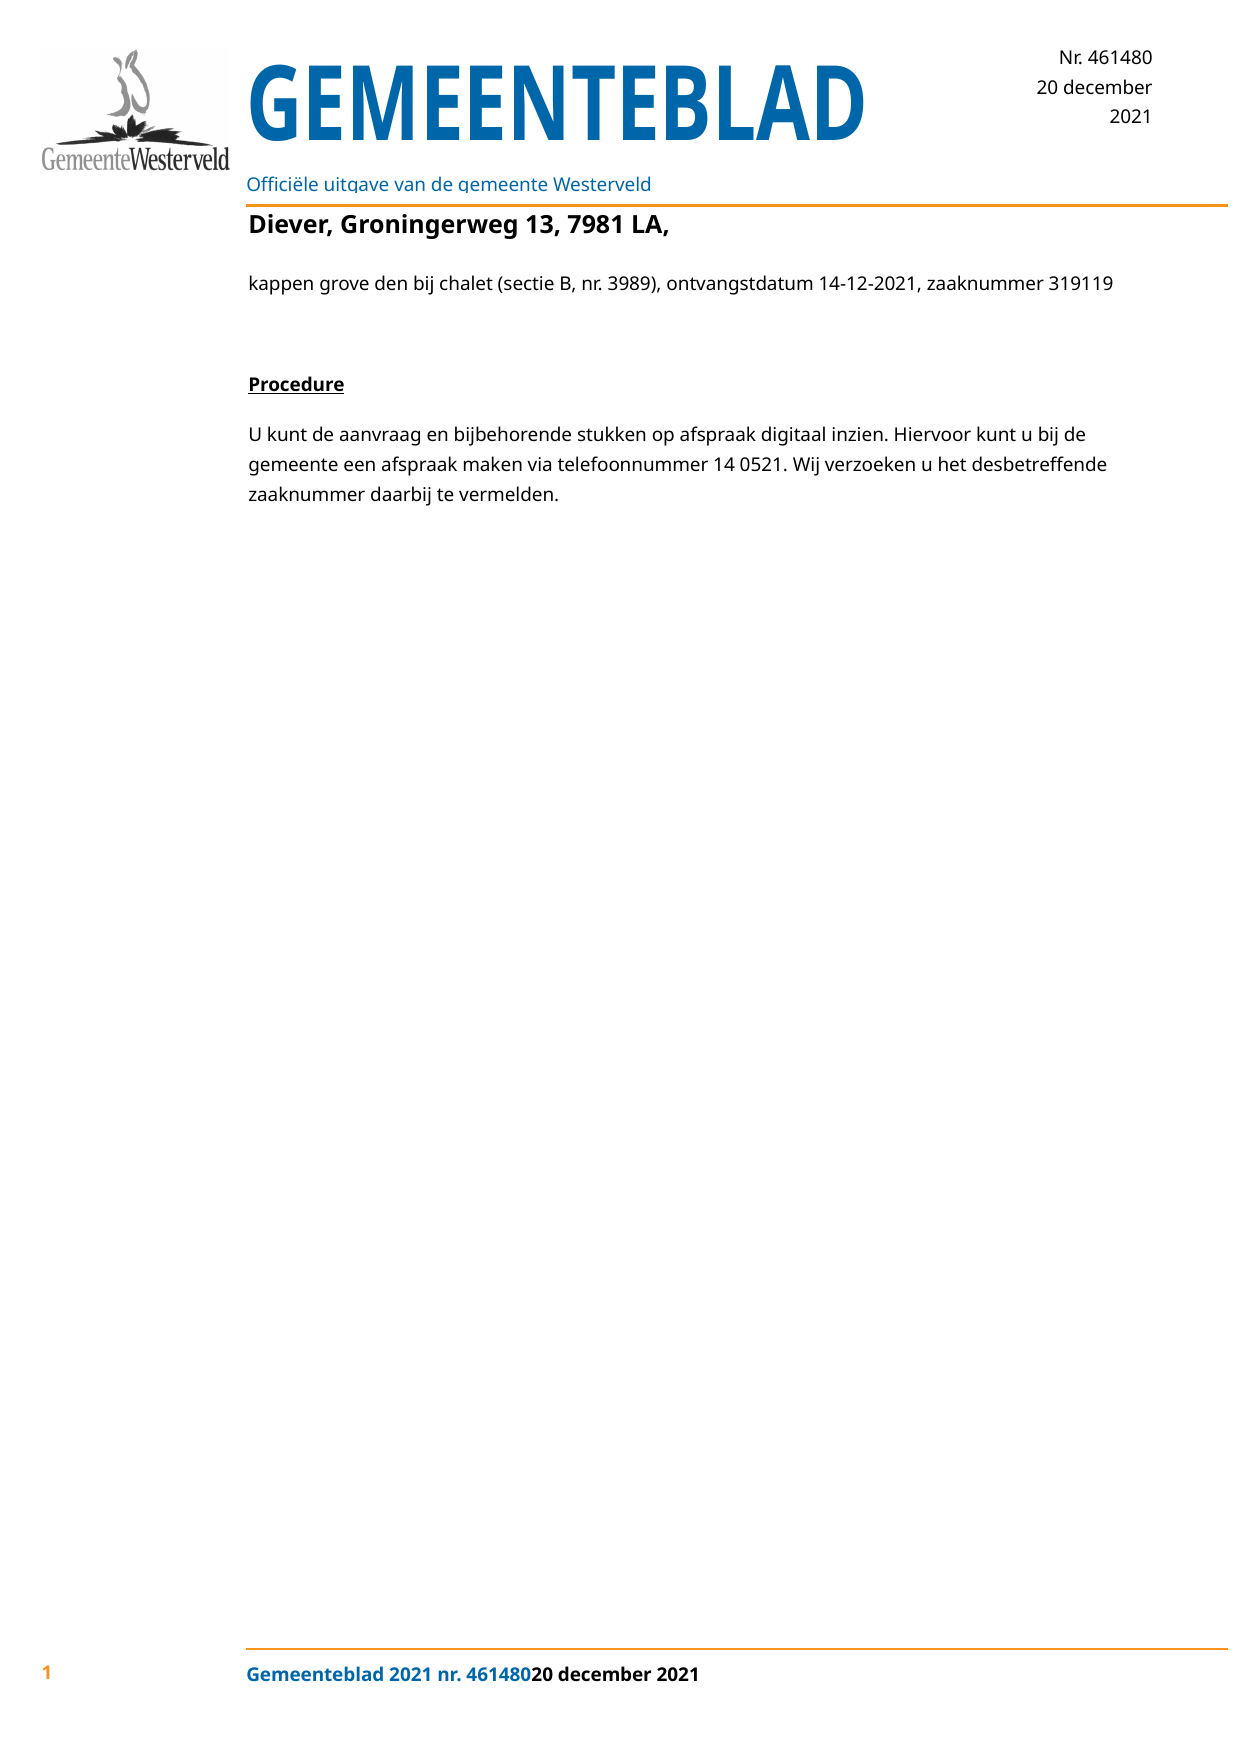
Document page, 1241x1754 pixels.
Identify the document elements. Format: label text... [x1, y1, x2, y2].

text kappen grove den bij chalet (sectie B, nr. 3989), ontvangstdatum 14-12-2021, zaaknummer 319119 [248, 270, 1152, 296]
picture [41, 47, 231, 172]
text U kunt de aanvraag en bijbehorende stukken op afspraak digitaal inzien. Hiervoor kunt u bij de gemeente een afspraak maken via telefoonnummer 14 0521. Wij verzoeken u het desbetreffende zaaknummer daarbij te vermelden. [248, 422, 1152, 506]
text Diever, Groningerweg 13, 7981 LA, [248, 207, 1152, 241]
text Procedure [248, 371, 1152, 397]
